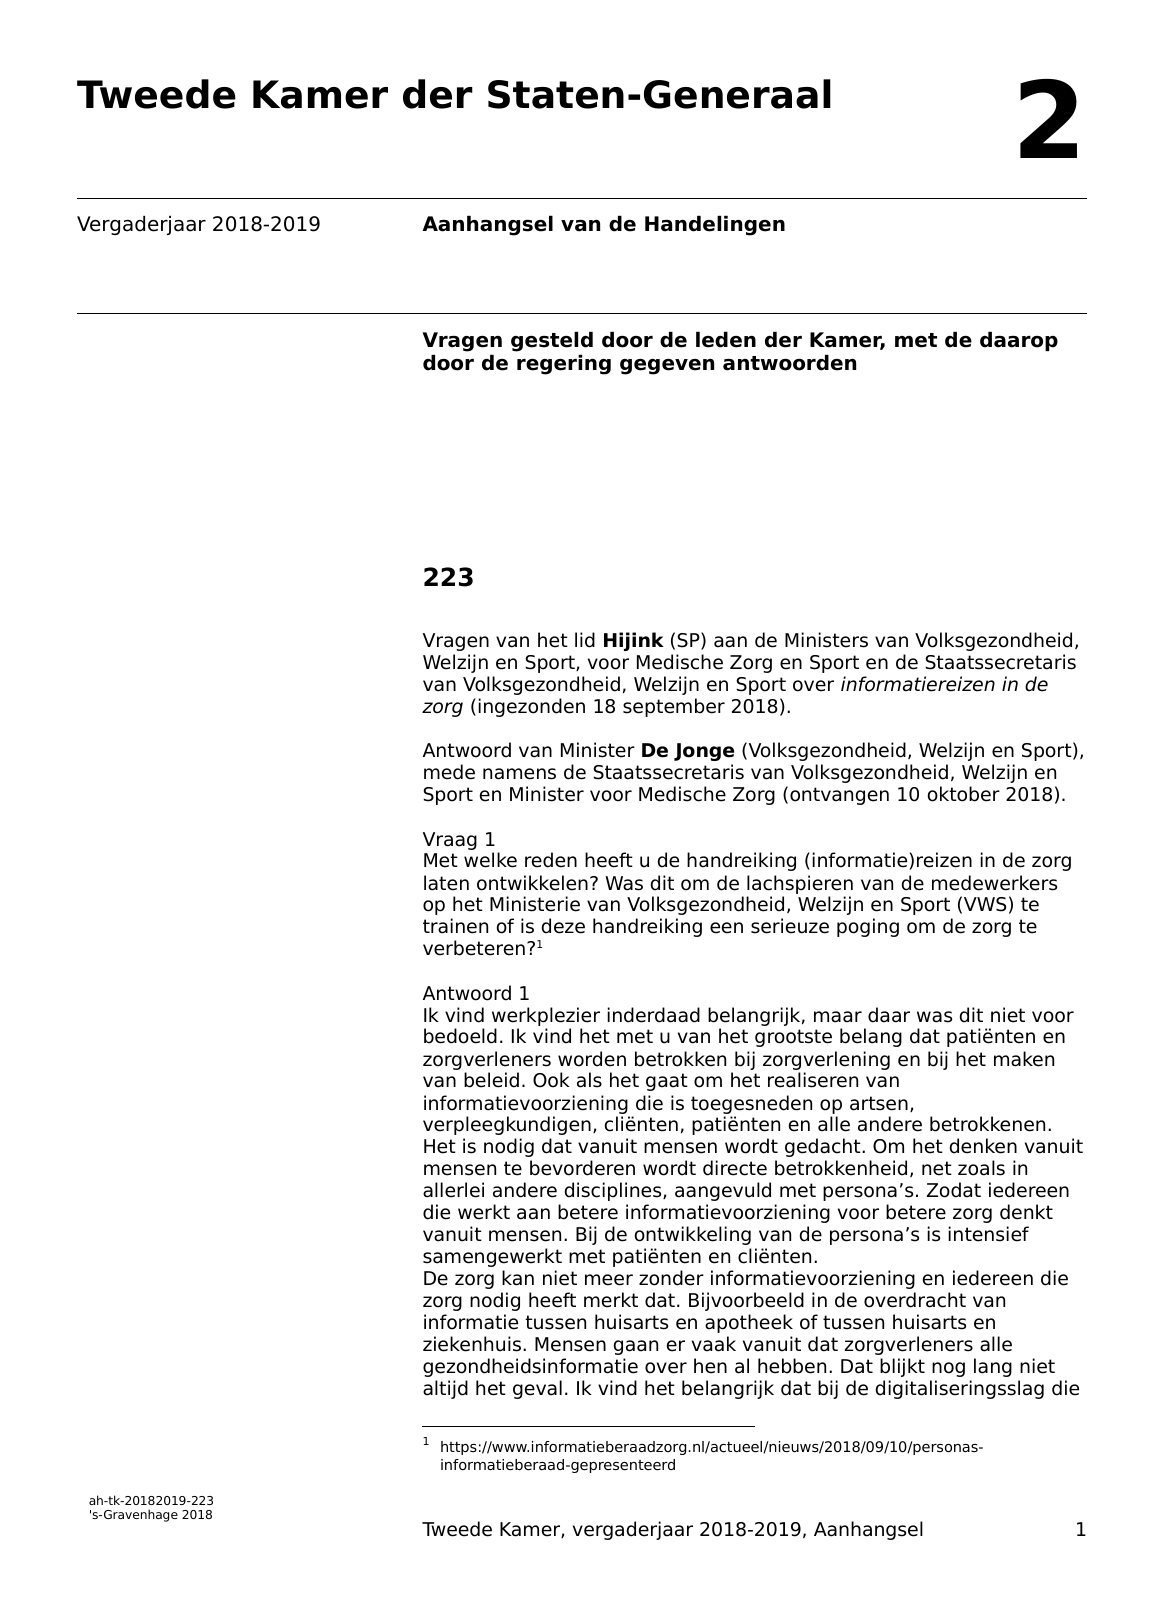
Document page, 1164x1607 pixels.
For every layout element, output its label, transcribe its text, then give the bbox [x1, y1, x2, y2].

table_cell Vragen gesteld door de leden der Kamer, met de daarop door de regering gegeven antwoorden [422, 314, 1087, 375]
table_header Tweede Kamer der Staten-Generaal [77, 59, 886, 198]
text https://www.informatieberaadzorg.nl/actueel/nieuws/2018/09/10/personas-informatieberaad-gepresenteerd [422, 1435, 1087, 1474]
table_header 2 [886, 59, 1087, 198]
text Vraag 1 [422, 828, 1087, 850]
text ah-tk-20182019-223 [88, 1494, 323, 1508]
table_cell Vergaderjaar 2018-2019 [77, 199, 422, 313]
text 223 [422, 563, 1087, 592]
text 's-Gravenhage 2018 [88, 1508, 323, 1522]
table_cell [77, 314, 422, 375]
text De zorg kan niet meer zonder informatievoorziening en iedereen die zorg nodig heeft merkt dat. Bijvoorbeeld in de overdracht van informatie tussen huisarts en apotheek of tussen huisarts en ziekenhuis. Mensen gaan er vaak vanuit dat zorgverleners alle gezondheidsinformatie over hen al hebben. Dat blijkt nog lang niet altijd het geval. Ik vind het belangrijk dat bij de digitaliseringsslag die [422, 1268, 1087, 1400]
text Ik vind werkplezier inderdaad belangrijk, maar daar was dit niet voor bedoeld. Ik vind het met u van het grootste belang dat patiënten en zorgverleners worden betrokken bij zorgverlening en bij het maken van beleid. Ook als het gaat om het realiseren van informatievoorziening die is toegesneden op artsen, verpleegkundigen, cliënten, patiënten en alle andere betrokkenen. Het is nodig dat vanuit mensen wordt gedacht. Om het denken vanuit mensen te bevorderen wordt directe betrokkenheid, net zoals in allerlei andere disciplines, aangevuld met persona’s. Zodat iedereen die werkt aan betere informatievoorziening voor betere zorg denkt vanuit mensen. Bij de ontwikkeling van de persona’s is intensief samengewerkt met patiënten en cliënten. [422, 1004, 1087, 1268]
text Met welke reden heeft u de handreiking (informatie)reizen in de zorg laten ontwikkelen? Was dit om de lachspieren van de medewerkers op het Ministerie van Volksgezondheid, Welzijn en Sport (VWS) te trainen of is deze handreiking een serieuze poging om de zorg te verbeteren? [422, 850, 1087, 960]
text Antwoord van Minister De Jonge (Volksgezondheid, Welzijn en Sport), mede namens de Staatssecretaris van Volksgezondheid, Welzijn en Sport en Minister voor Medische Zorg (ontvangen 10 oktober 2018). [422, 740, 1087, 806]
table_cell Aanhangsel van de Handelingen [422, 199, 1087, 313]
text Antwoord 1 [422, 982, 1087, 1004]
text Vragen van het lid Hijink (SP) aan de Ministers van Volksgezondheid, Welzijn en Sport, voor Medische Zorg en Sport en de Staatssecretaris van Volksgezondheid, Welzijn en Sport over informatiereizen in de zorg (ingezonden 18 september 2018). [422, 630, 1087, 718]
